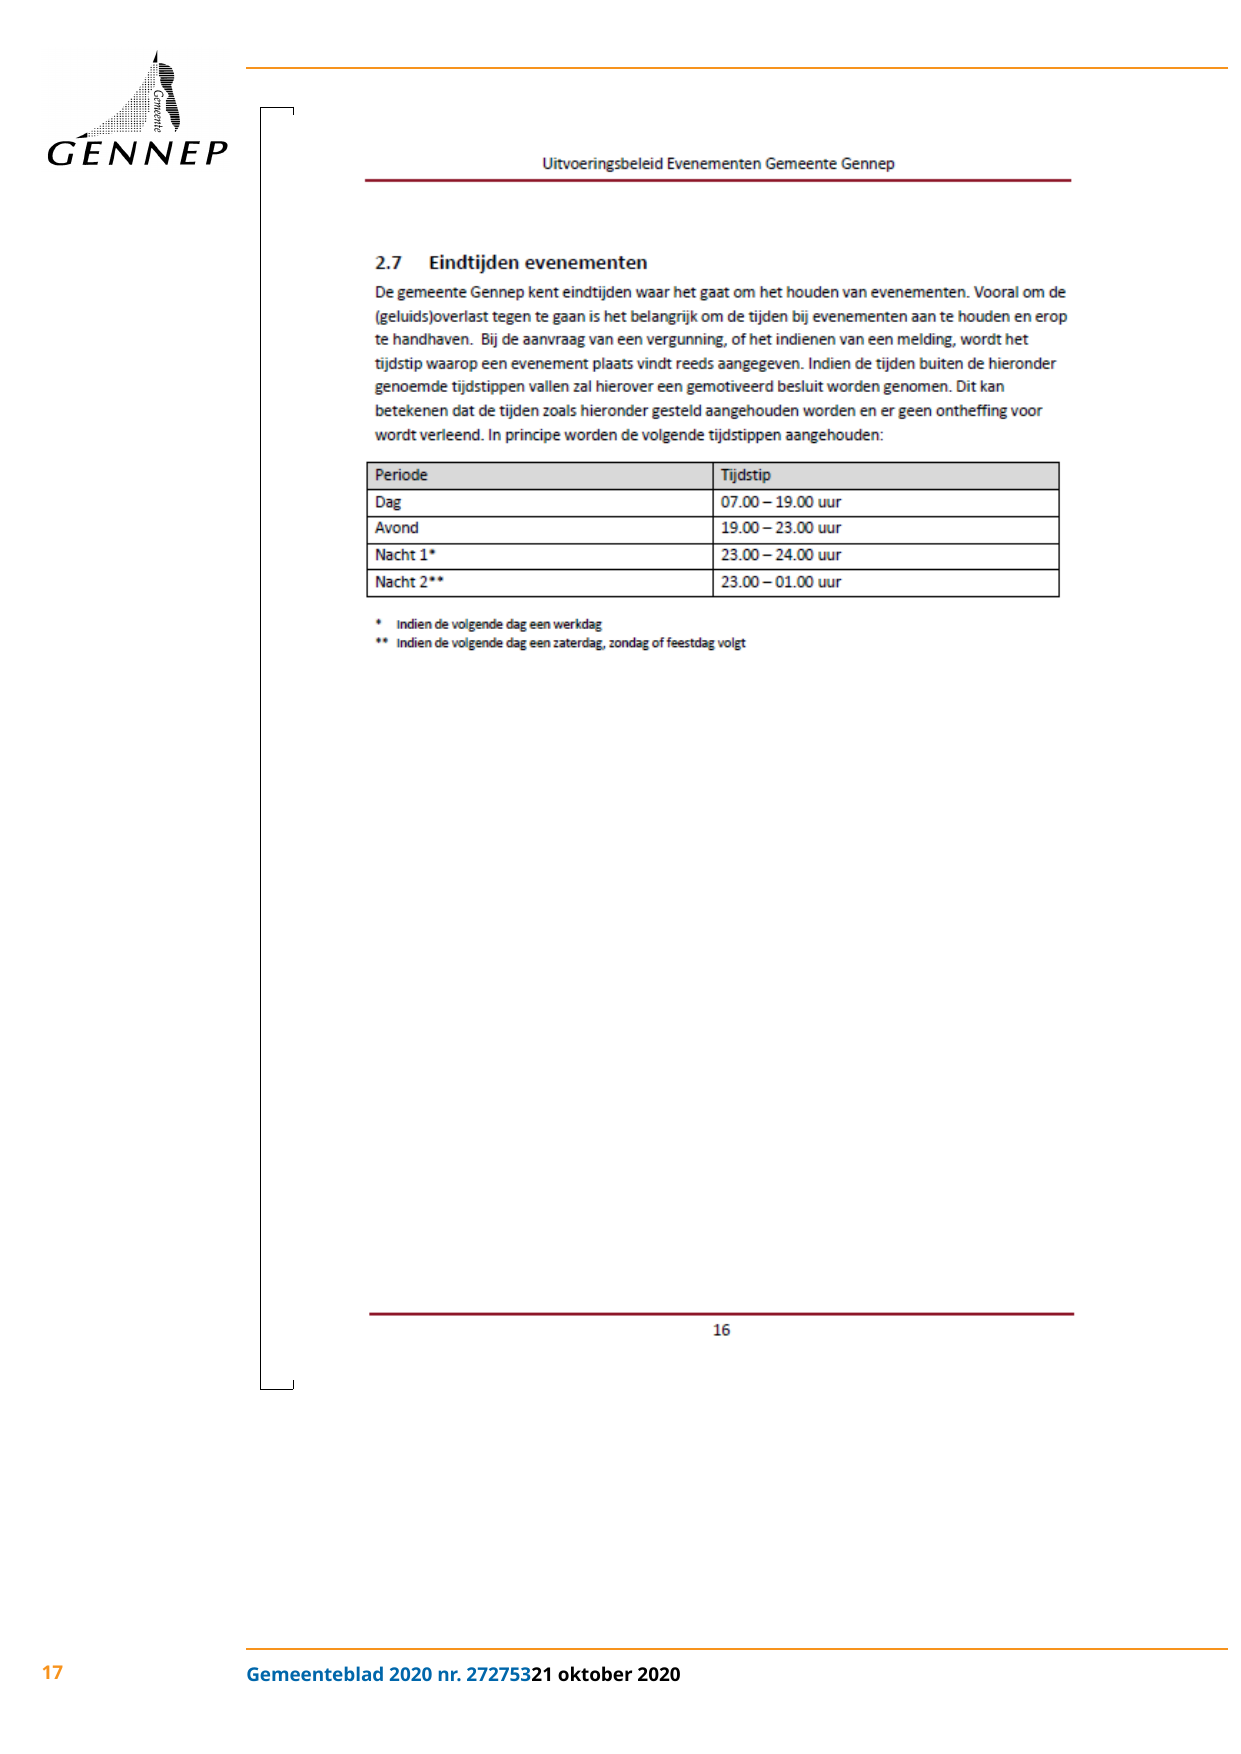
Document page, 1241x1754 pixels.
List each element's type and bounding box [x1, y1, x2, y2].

picture [41, 47, 231, 172]
picture [268, 115, 1173, 1380]
